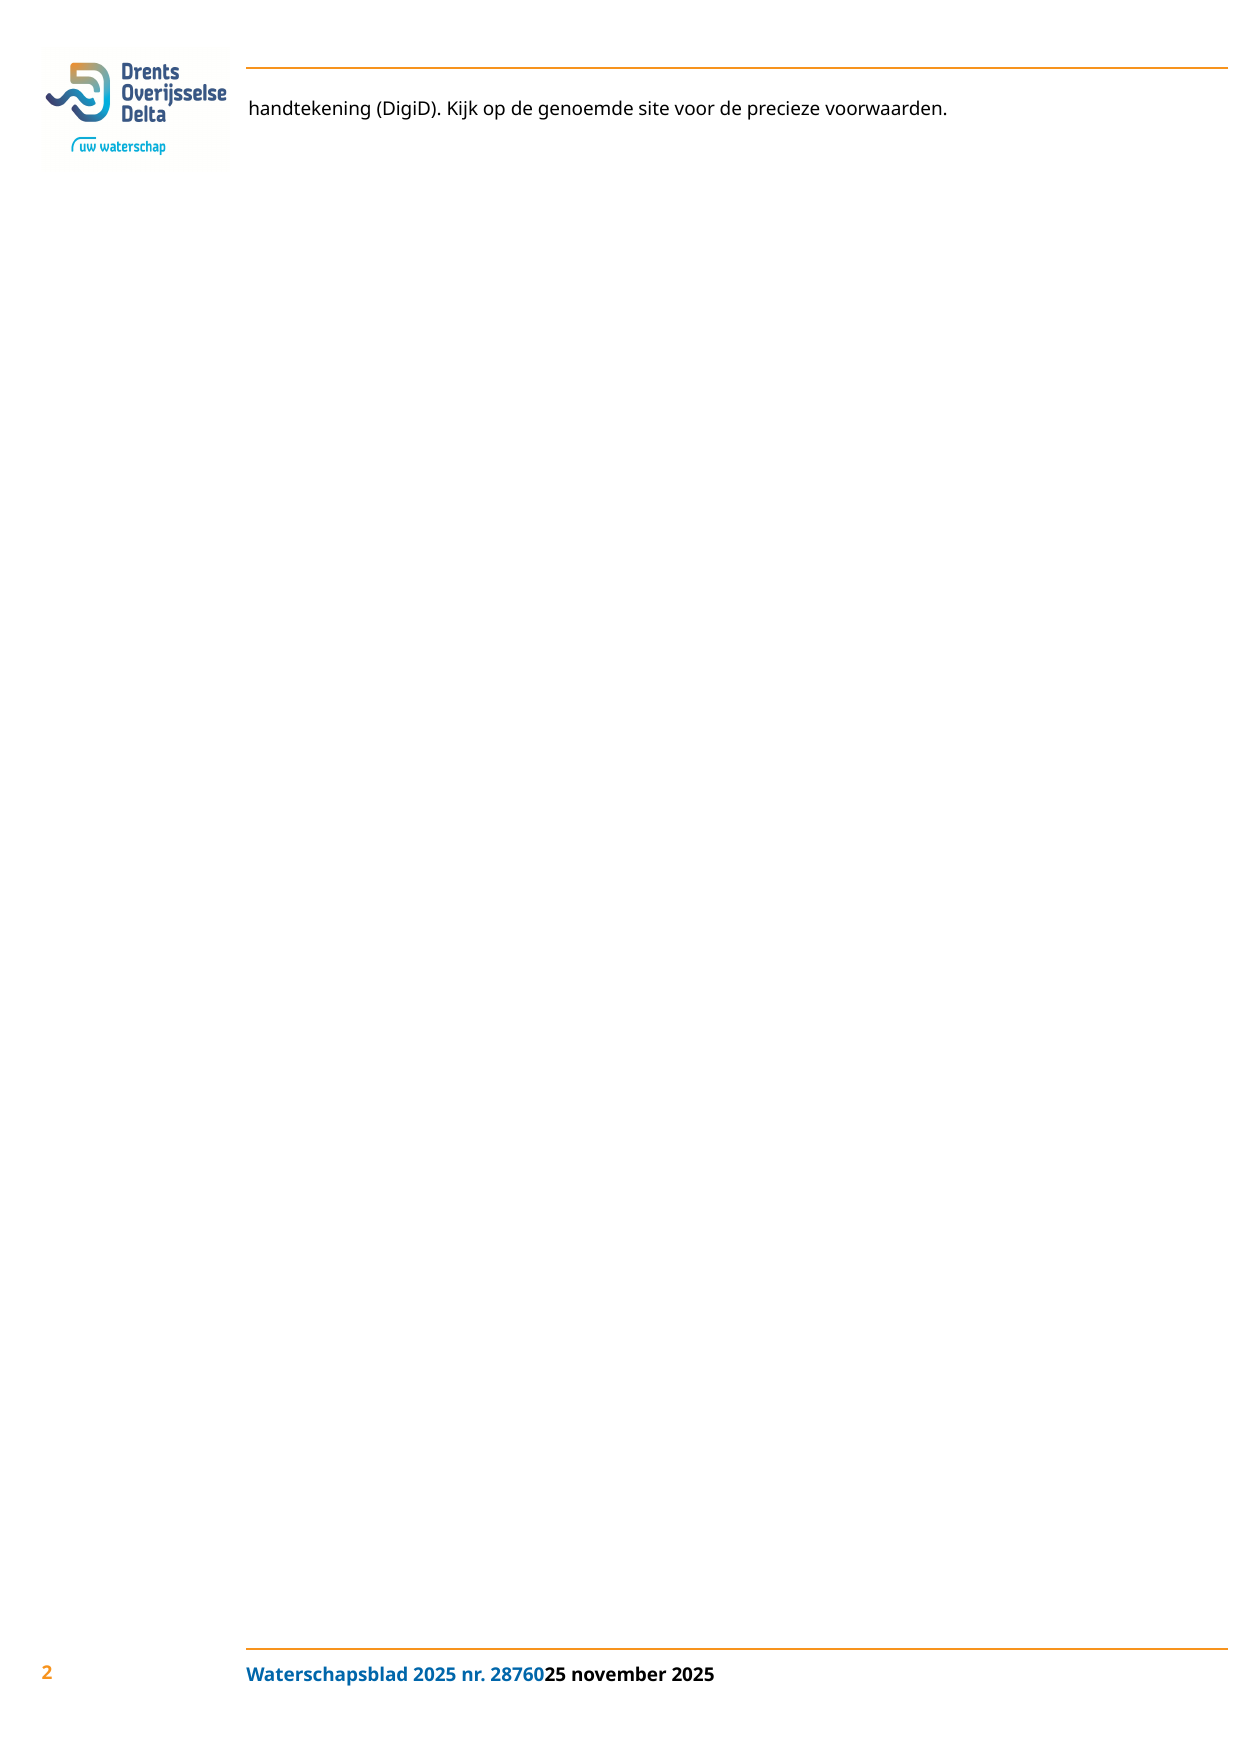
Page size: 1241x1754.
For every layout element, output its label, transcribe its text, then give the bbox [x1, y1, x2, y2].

picture [41, 47, 231, 172]
text handtekening (DigiD). Kijk op de genoemde site voor de precieze voorwaarden. [248, 95, 1152, 121]
